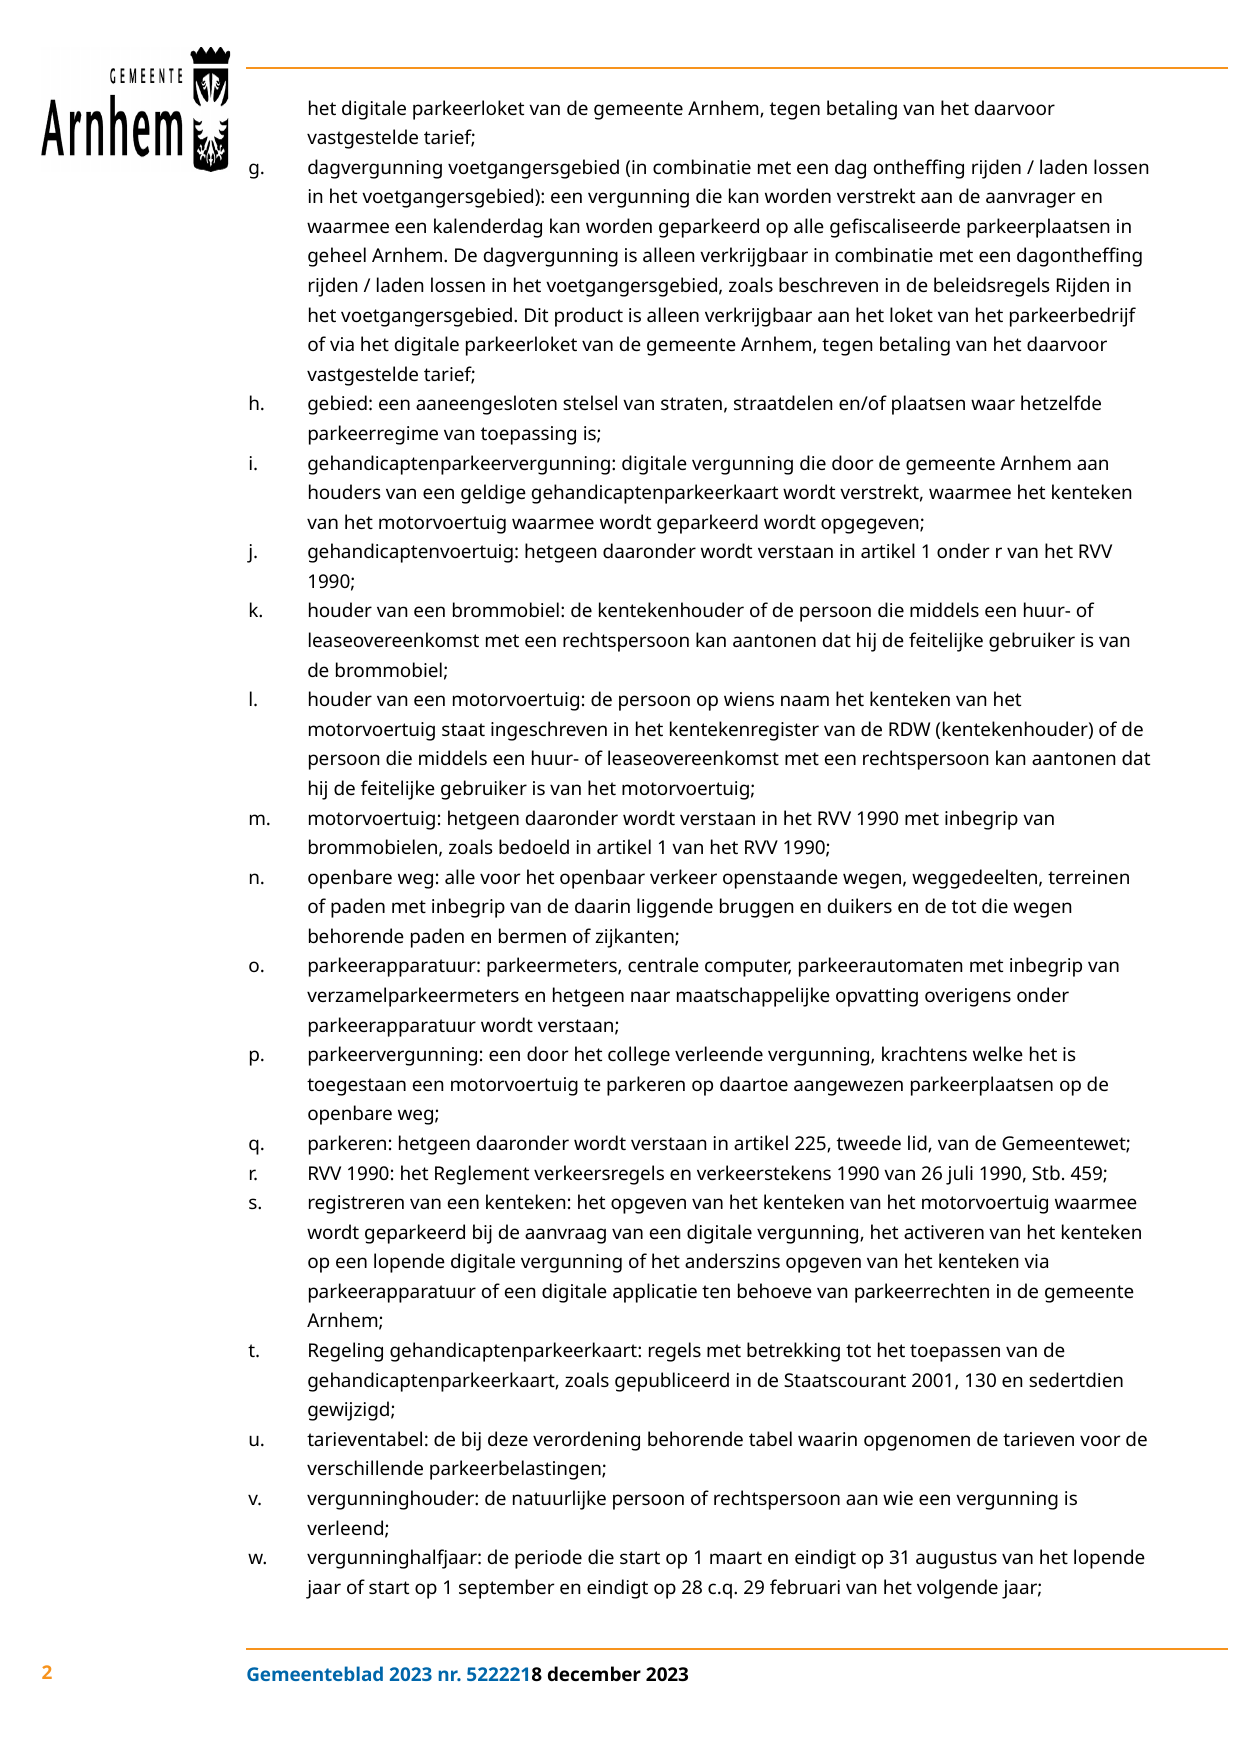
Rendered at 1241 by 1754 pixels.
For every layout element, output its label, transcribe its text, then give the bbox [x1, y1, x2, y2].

list openbare weg: alle voor het openbaar verkeer openstaande wegen, weggedeelten, terreinen of paden met inbegrip van de daarin liggende bruggen en duikers en de tot die wegen behorende paden en bermen of zijkanten; [248, 864, 1152, 949]
list houder van een motorvoertuig: de persoon op wiens naam het kenteken van het motorvoertuig staat ingeschreven in het kentekenregister van de RDW (kentekenhouder) of de persoon die middels een huur- of leaseovereenkomst met een rechtspersoon kan aantonen dat hij de feitelijke gebruiker is van het motorvoertuig; [248, 686, 1152, 801]
list het digitale parkeerloket van de gemeente Arnhem, tegen betaling van het daarvoor vastgestelde tarief; [248, 95, 1152, 150]
list vergunninghouder: de natuurlijke persoon of rechtspersoon aan wie een vergunning is verleend; [248, 1485, 1152, 1541]
list motorvoertuig: hetgeen daaronder wordt verstaan in het RVV 1990 met inbegrip van brommobielen, zoals bedoeld in artikel 1 van het RVV 1990; [248, 805, 1152, 860]
list gebied: een aaneengesloten stelsel van straten, straatdelen en/of plaatsen waar hetzelfde parkeerregime van toepassing is; [248, 391, 1152, 446]
list Regeling gehandicaptenparkeerkaart: regels met betrekking tot het toepassen van de gehandicaptenparkeerkaart, zoals gepubliceerd in de Staatscourant 2001, 130 en sedertdien gewijzigd; [248, 1337, 1152, 1422]
list gehandicaptenparkeervergunning: digitale vergunning die door de gemeente Arnhem aan houders van een geldige gehandicaptenparkeerkaart wordt verstrekt, waarmee het kenteken van het motorvoertuig waarmee wordt geparkeerd wordt opgegeven; [248, 450, 1152, 535]
list houder van een brommobiel: de kentekenhouder of de persoon die middels een huur- of leaseovereenkomst met een rechtspersoon kan aantonen dat hij de feitelijke gebruiker is van de brommobiel; [248, 598, 1152, 683]
picture [41, 47, 231, 172]
list vergunninghalfjaar: de periode die start op 1 maart en eindigt op 31 augustus van het lopende jaar of start op 1 september en eindigt op 28 c.q. 29 februari van het volgende jaar; [248, 1544, 1152, 1600]
list tarieventabel: de bij deze verordening behorende tabel waarin opgenomen de tarieven voor de verschillende parkeerbelastingen; [248, 1426, 1152, 1481]
list parkeerapparatuur: parkeermeters, centrale computer, parkeerautomaten met inbegrip van verzamelparkeermeters en hetgeen naar maatschappelijke opvatting overigens onder parkeerapparatuur wordt verstaan; [248, 953, 1152, 1038]
list dagvergunning voetgangersgebied (in combinatie met een dag ontheffing rijden / laden lossen in het voetgangersgebied): een vergunning die kan worden verstrekt aan de aanvrager en waarmee een kalenderdag kan worden geparkeerd op alle gefiscaliseerde parkeerplaatsen in geheel Arnhem. De dagvergunning is alleen verkrijgbaar in combinatie met een dagontheffing rijden / laden lossen in het voetgangersgebied, zoals beschreven in de beleidsregels Rijden in het voetgangersgebied. Dit product is alleen verkrijgbaar aan het loket van het parkeerbedrijf of via het digitale parkeerloket van de gemeente Arnhem, tegen betaling van het daarvoor vastgestelde tarief; [248, 154, 1152, 387]
list RVV 1990: het Reglement verkeersregels en verkeerstekens 1990 van 26 juli 1990, Stb. 459; [248, 1160, 1152, 1186]
list parkeervergunning: een door het college verleende vergunning, krachtens welke het is toegestaan een motorvoertuig te parkeren op daartoe aangewezen parkeerplaatsen op de openbare weg; [248, 1041, 1152, 1126]
list gehandicaptenvoertuig: hetgeen daaronder wordt verstaan in artikel 1 onder r van het RVV 1990; [248, 538, 1152, 594]
list registreren van een kenteken: het opgeven van het kenteken van het motorvoertuig waarmee wordt geparkeerd bij de aanvraag van een digitale vergunning, het activeren van het kenteken op een lopende digitale vergunning of het anderszins opgeven van het kenteken via parkeerapparatuur of een digitale applicatie ten behoeve van parkeerrechten in de gemeente Arnhem; [248, 1189, 1152, 1333]
list parkeren: hetgeen daaronder wordt verstaan in artikel 225, tweede lid, van de Gemeentewet; [248, 1130, 1152, 1156]
